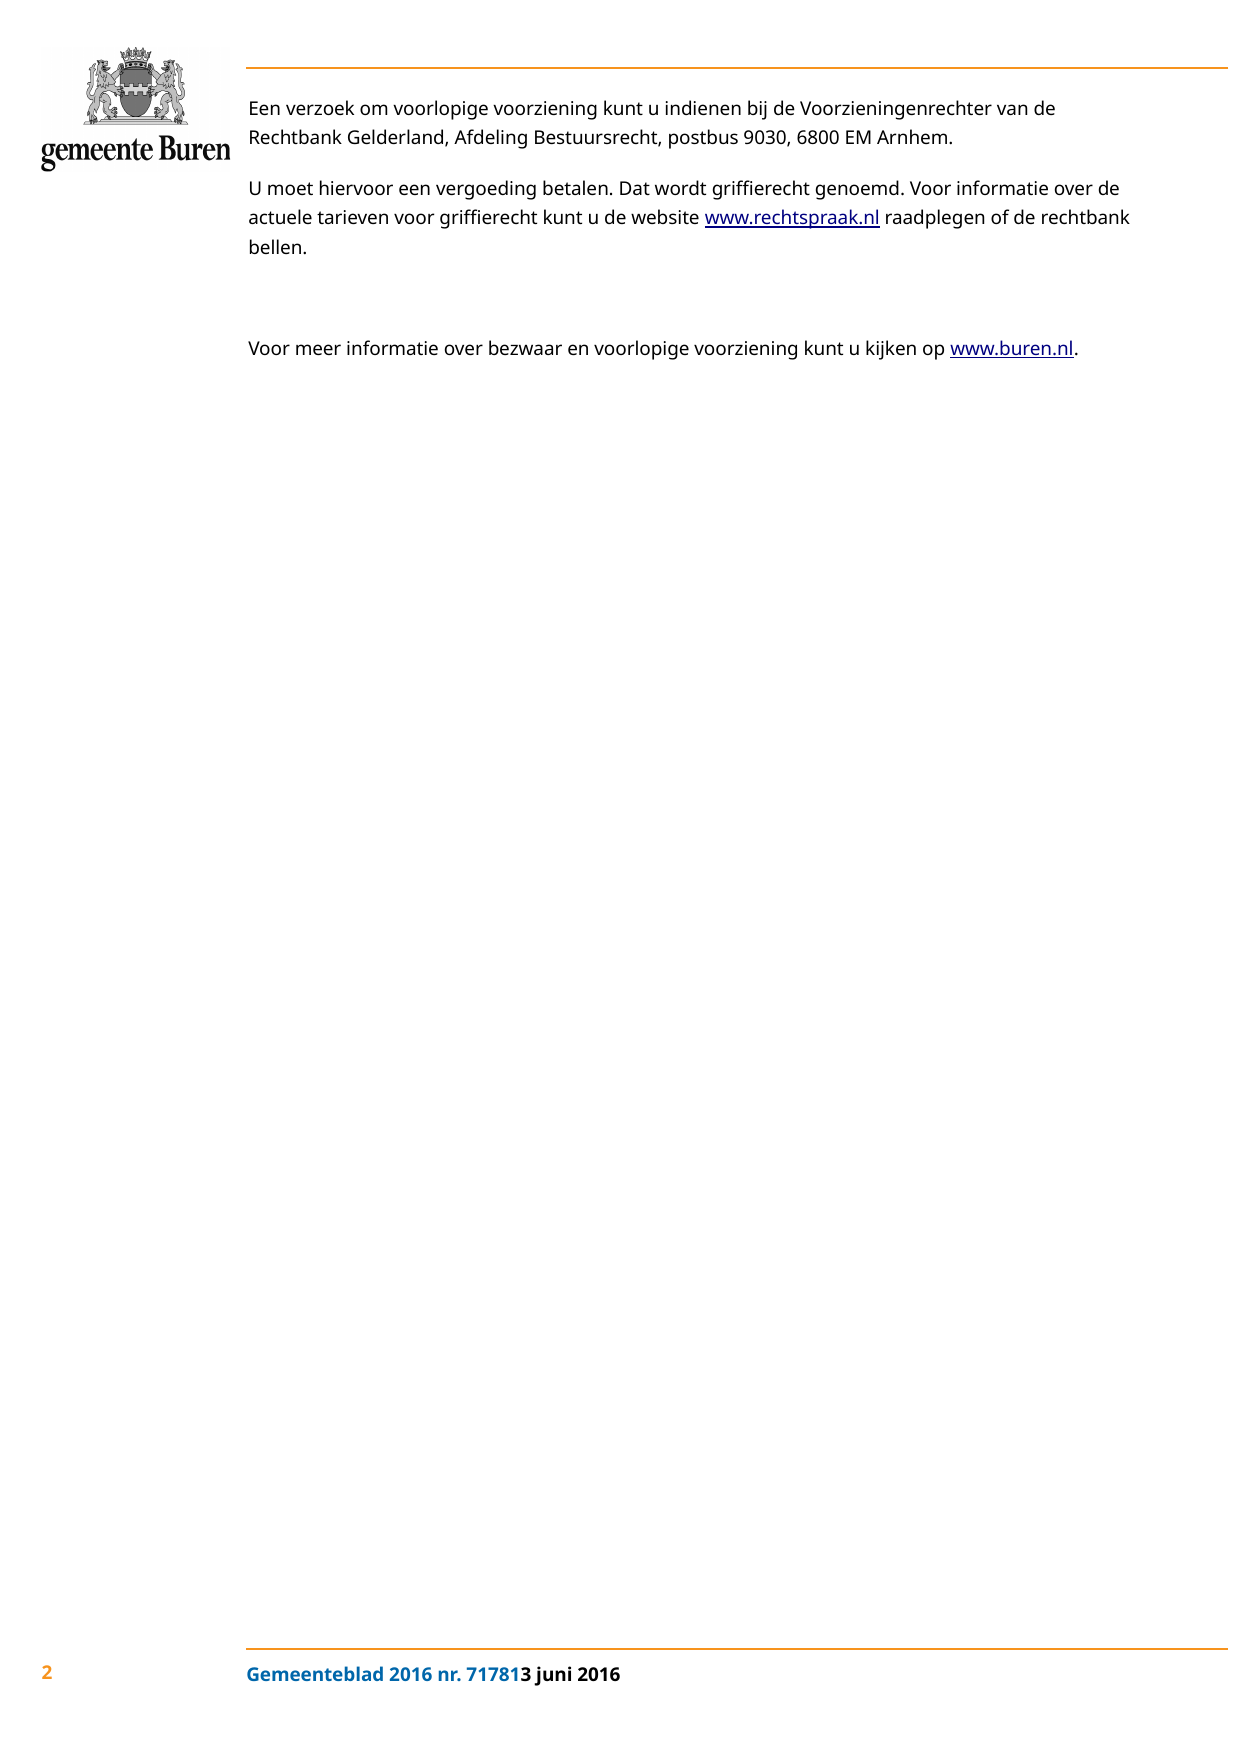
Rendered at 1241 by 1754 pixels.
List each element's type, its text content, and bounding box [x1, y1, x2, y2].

text U moet hiervoor een vergoeding betalen. Dat wordt griffierecht genoemd. Voor informatie over de actuele tarieven voor griffierecht kunt u de website www.rechtspraak.nl raadplegen of de rechtbank bellen. [248, 175, 1152, 260]
text Een verzoek om voorlopige voorziening kunt u indienen bij de Voorzieningenrechter van de Rechtbank Gelderland, Afdeling Bestuursrecht, postbus 9030, 6800 EM Arnhem. [248, 95, 1152, 150]
picture [41, 47, 231, 172]
text Voor meer informatie over bezwaar en voorlopige voorziening kunt u kijken op www.buren.nl. [248, 335, 1152, 361]
